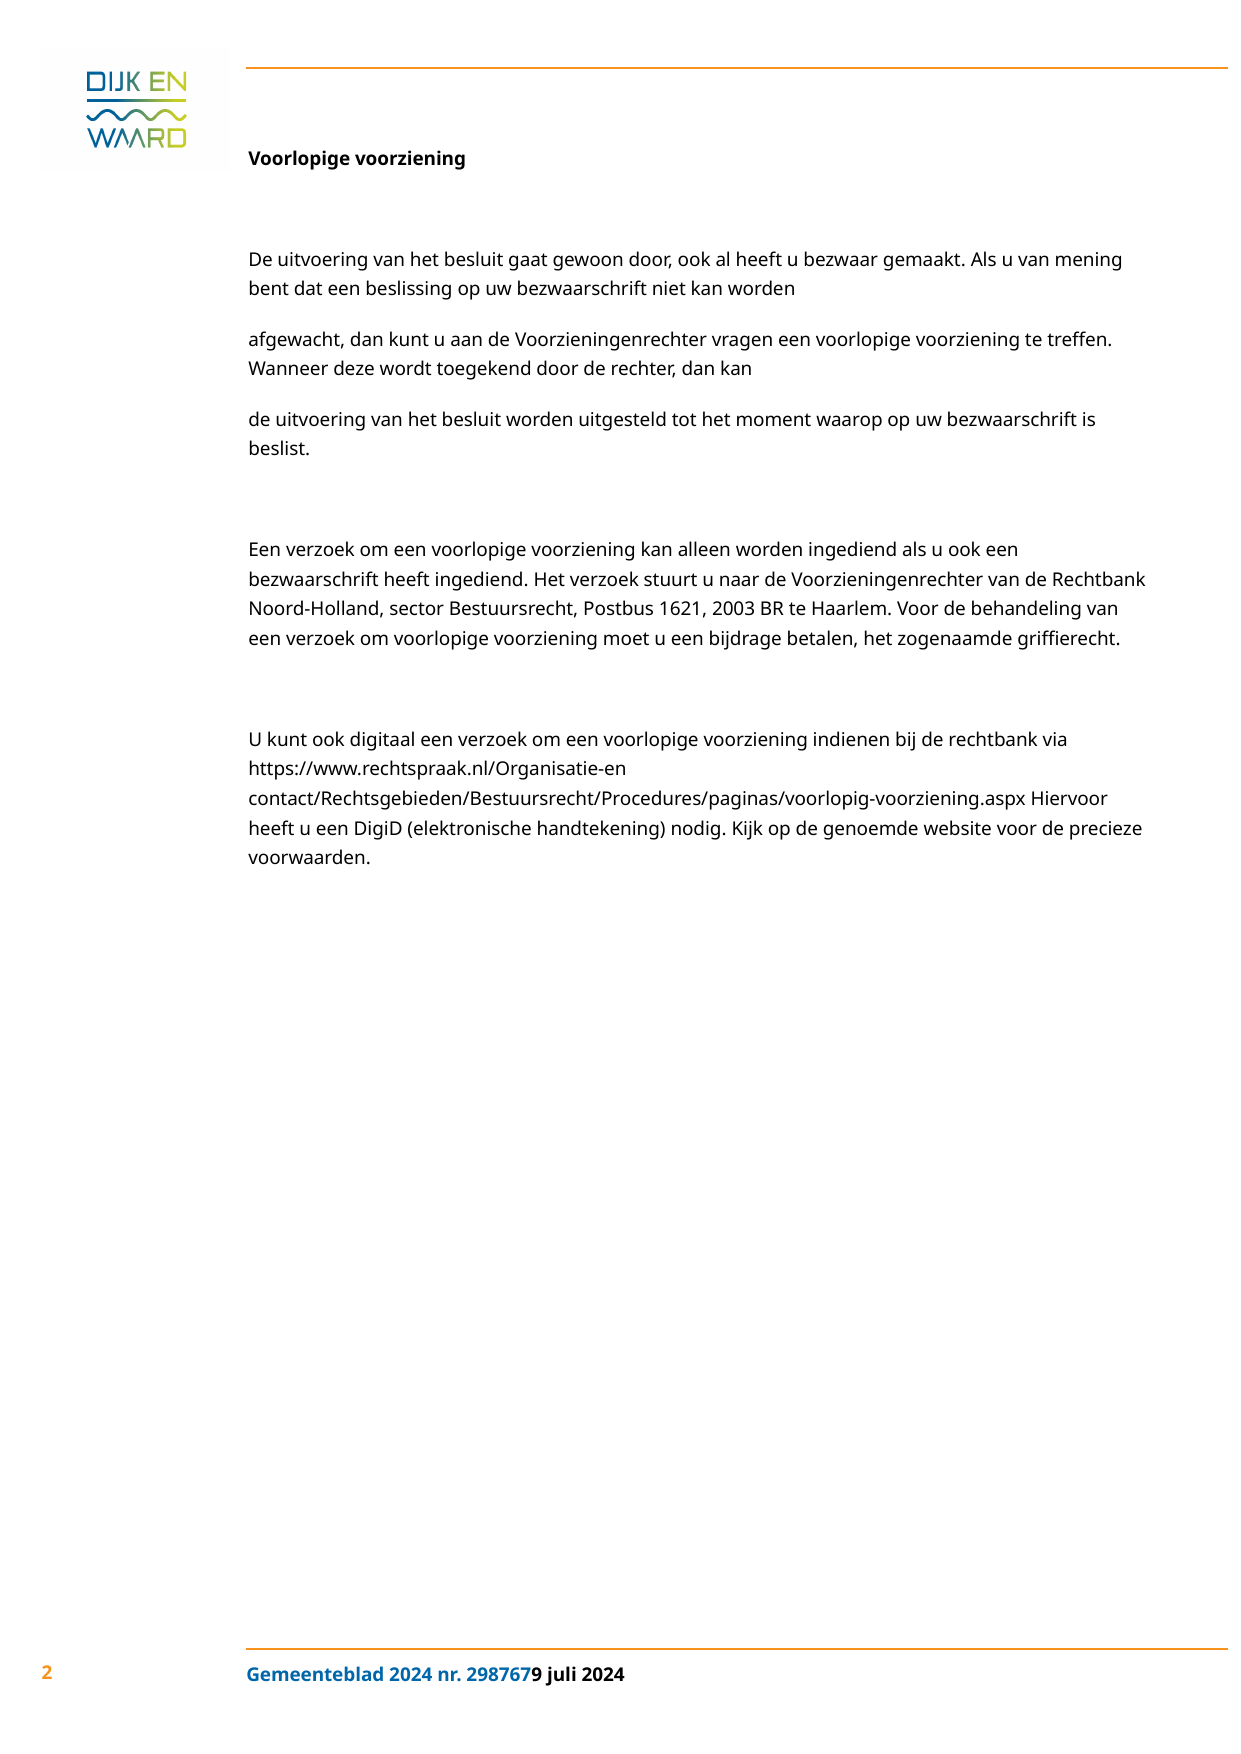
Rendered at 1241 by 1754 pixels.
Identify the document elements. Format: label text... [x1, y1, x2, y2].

text de uitvoering van het besluit worden uitgesteld tot het moment waarop op uw bezwaarschrift is beslist. [248, 406, 1152, 461]
text Voorlopige voorziening [248, 145, 1152, 171]
text U kunt ook digitaal een verzoek om een voorlopige voorziening indienen bij de rechtbank via https://www.rechtspraak.nl/Organisatie-en contact/Rechtsgebieden/Bestuursrecht/Procedures/paginas/voorlopig-voorziening.aspx Hiervoor heeft u een DigiD (elektronische handtekening) nodig. Kijk op de genoemde website voor de precieze voorwaarden. [248, 726, 1152, 870]
picture [41, 47, 231, 172]
text Een verzoek om een voorlopige voorziening kan alleen worden ingediend als u ook een bezwaarschrift heeft ingediend. Het verzoek stuurt u naar de Voorzieningenrechter van de Rechtbank Noord-Holland, sector Bestuursrecht, Postbus 1621, 2003 BR te Haarlem. Voor de behandeling van een verzoek om voorlopige voorziening moet u een bijdrage betalen, het zogenaamde griffierecht. [248, 536, 1152, 651]
text De uitvoering van het besluit gaat gewoon door, ook al heeft u bezwaar gemaakt. Als u van mening bent dat een beslissing op uw bezwaarschrift niet kan worden [248, 246, 1152, 301]
text afgewacht, dan kunt u aan de Voorzieningenrechter vragen een voorlopige voorziening te treffen. Wanneer deze wordt toegekend door de rechter, dan kan [248, 326, 1152, 381]
